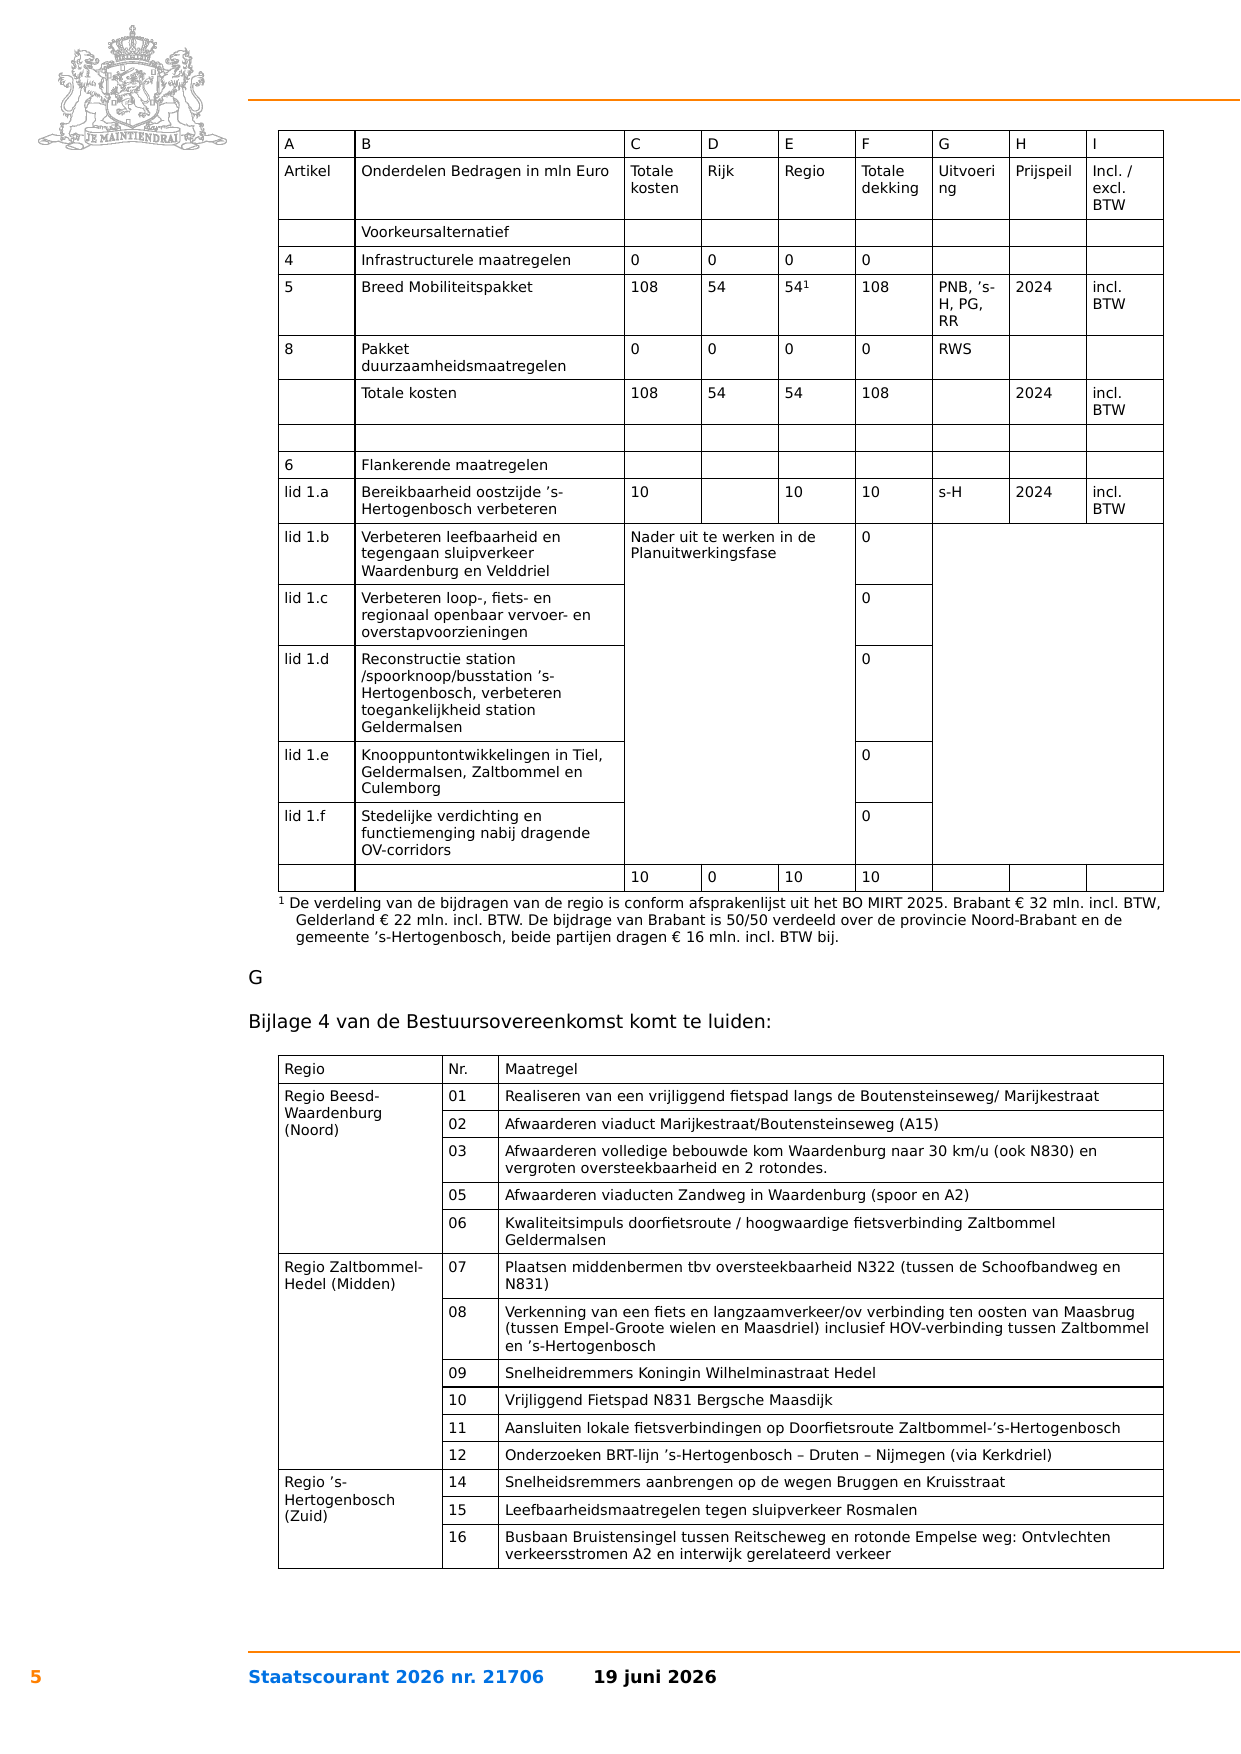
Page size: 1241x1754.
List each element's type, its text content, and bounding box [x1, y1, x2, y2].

table_cell 108 [625, 380, 701, 423]
table_header D [702, 131, 778, 157]
table_cell 0 [779, 336, 855, 379]
table_cell 0 [856, 803, 932, 863]
table_cell Stedelijke verdichting en functiemenging nabij dragende OV-corridors [356, 803, 624, 863]
table_cell incl. BTW [1087, 380, 1163, 423]
table_cell 1 De verdeling van de bijdragen van de regio is conform afsprakenlijst uit het BO MIRT 2025. Brabant € 32 mln. incl. BTW, Gelderland € 22 mln. incl. BTW. De bijdrage van Brabant is 50/50 verdeeld over de provincie Noord-Brabant en de gemeente ’s-Hertogenbosch, beide partijen dragen € 16 mln. incl. BTW bij. [278, 892, 1163, 945]
table_cell 10 [856, 479, 932, 523]
table_cell Flankerende maatregelen [356, 452, 624, 478]
table_cell Artikel [279, 158, 354, 219]
table_cell 16 [443, 1525, 498, 1568]
table_cell [1087, 865, 1163, 891]
table_cell [702, 479, 778, 523]
table_cell Aansluiten lokale fietsverbindingen op Doorfietsroute Zaltbommel-’s-Hertogenbosch [499, 1415, 1163, 1441]
table_header B [356, 131, 624, 157]
table_cell [1087, 336, 1163, 379]
table_cell Rijk [702, 158, 778, 219]
table_cell [279, 425, 354, 451]
table_cell [933, 247, 1009, 273]
table_cell 0 [856, 524, 932, 584]
table_cell 10 [779, 479, 855, 523]
table_cell 8 [279, 336, 354, 379]
table_cell Onderzoeken BRT-lijn ’s-Hertogenbosch – Druten – Nijmegen (via Kerkdriel) [499, 1442, 1163, 1469]
table_cell [933, 425, 1009, 451]
table_cell 02 [443, 1111, 498, 1137]
table_cell Verkenning van een fiets en langzaamverkeer/ov verbinding ten oosten van Maasbrug (tussen Empel-Groote wielen en Maasdriel) inclusief HOV-verbinding tussen Zaltbommel en ’s-Hertogenbosch [499, 1299, 1163, 1359]
table_header Maatregel [499, 1056, 1163, 1082]
table_cell [779, 425, 855, 451]
table_cell 0 [625, 336, 701, 379]
table_cell [625, 452, 701, 478]
table_cell Verbeteren leefbaarheid en tegengaan sluipverkeer Waardenburg en Velddriel [356, 524, 624, 584]
table_cell 6 [279, 452, 354, 478]
table_cell [1010, 865, 1086, 891]
table_cell 54 [702, 275, 778, 335]
table_cell Voorkeursalternatief [356, 220, 624, 246]
table_cell [933, 220, 1009, 246]
table_cell lid 1.b [279, 524, 354, 584]
table_cell Prijspeil [1010, 158, 1086, 219]
table_cell Regio Beesd- Waardenburg (Noord) [279, 1084, 442, 1253]
table_cell Kwaliteitsimpuls doorfietsroute / hoogwaardige fietsverbinding Zaltbommel Geldermalsen [499, 1210, 1163, 1253]
table_cell Busbaan Bruistensingel tussen Reitscheweg en rotonde Empelse weg: Ontvlechten verkeersstromen A2 en interwijk gerelateerd verkeer [499, 1525, 1163, 1568]
table_cell Regio [779, 158, 855, 219]
table_cell 108 [856, 380, 932, 423]
table_cell Uitvoering [933, 158, 1009, 219]
table_cell Knooppuntontwikkelingen in Tiel, Geldermalsen, Zaltbommel en Culemborg [356, 742, 624, 802]
table_cell [356, 425, 624, 451]
table_cell 541 [779, 275, 855, 335]
table_cell [933, 452, 1009, 478]
table_cell lid 1.f [279, 803, 354, 863]
table_cell Realiseren van een vrijliggend fietspad langs de Boutensteinseweg/ Marijkestraat [499, 1084, 1163, 1110]
table_cell 09 [443, 1360, 498, 1386]
table_cell [279, 865, 354, 891]
table_header C [625, 131, 701, 157]
table_cell [933, 380, 1009, 423]
table_cell Snelheidsremmers aanbrengen op de wegen Bruggen en Kruisstraat [499, 1470, 1163, 1496]
table_cell [702, 425, 778, 451]
table_cell 0 [702, 865, 778, 891]
table_cell s-H [933, 479, 1009, 523]
table_cell 54 [702, 380, 778, 423]
table_cell [279, 380, 354, 423]
table_cell [356, 865, 624, 891]
table_cell 0 [702, 247, 778, 273]
table_cell Totale dekking [856, 158, 932, 219]
table_cell lid 1.c [279, 585, 354, 645]
table_cell [625, 220, 701, 246]
text Bijlage 4 van de Bestuursovereenkomst komt te luiden: [248, 1011, 1163, 1033]
table_cell [702, 452, 778, 478]
table_cell incl. BTW [1087, 275, 1163, 335]
table_cell Regio Zaltbommel- Hedel (Midden) [279, 1254, 442, 1469]
table_cell 07 [443, 1254, 498, 1298]
table_header A [279, 131, 354, 157]
table_cell [279, 220, 354, 246]
table_cell 0 [856, 742, 932, 802]
table_cell [1010, 452, 1086, 478]
table_cell 0 [702, 336, 778, 379]
table_cell [625, 425, 701, 451]
table_cell Bereikbaarheid oostzijde ’s-Hertogenbosch verbeteren [356, 479, 624, 523]
table_cell incl. BTW [1087, 479, 1163, 523]
table_cell [1087, 247, 1163, 273]
table_cell 01 [443, 1084, 498, 1110]
table_header E [779, 131, 855, 157]
table_cell [1010, 336, 1086, 379]
table_cell 108 [856, 275, 932, 335]
table_cell Leefbaarheidsmaatregelen tegen sluipverkeer Rosmalen [499, 1497, 1163, 1523]
table_cell [933, 524, 1163, 863]
table_cell 2024 [1010, 479, 1086, 523]
table_cell 10 [779, 865, 855, 891]
table_cell [856, 452, 932, 478]
table_cell lid 1.e [279, 742, 354, 802]
table_cell Incl. / excl. BTW [1087, 158, 1163, 219]
table_cell 14 [443, 1470, 498, 1496]
table_cell 12 [443, 1442, 498, 1469]
table_cell 2024 [1010, 380, 1086, 423]
table_cell [779, 220, 855, 246]
table_cell 108 [625, 275, 701, 335]
table_cell Totale kosten [625, 158, 701, 219]
table_cell Breed Mobiliteitspakket [356, 275, 624, 335]
table_cell 10 [625, 865, 701, 891]
table_cell lid 1.d [279, 646, 354, 741]
table_cell Afwaarderen viaduct Marijkestraat/Boutensteinseweg (A15) [499, 1111, 1163, 1137]
table_cell 03 [443, 1138, 498, 1182]
table_cell [933, 865, 1009, 891]
table_cell 54 [779, 380, 855, 423]
table_cell [1087, 452, 1163, 478]
table_cell [1010, 220, 1086, 246]
table_cell [779, 452, 855, 478]
table_header H [1010, 131, 1086, 157]
table_cell 10 [856, 865, 932, 891]
table_cell PNB, ’s-H, PG, RR [933, 275, 1009, 335]
table_cell Verbeteren loop-, fiets- en regionaal openbaar vervoer- en overstapvoorzieningen [356, 585, 624, 645]
table_cell Snelheidremmers Koningin Wilhelminastraat Hedel [499, 1360, 1163, 1386]
table_cell [856, 220, 932, 246]
table_cell 4 [279, 247, 354, 273]
table_cell [1087, 425, 1163, 451]
table_cell 10 [625, 479, 701, 523]
table_cell Pakket duurzaamheidsmaatregelen [356, 336, 624, 379]
table_cell Infrastructurele maatregelen [356, 247, 624, 273]
table_cell 11 [443, 1415, 498, 1441]
table_cell [856, 425, 932, 451]
table_cell Nader uit te werken in de Planuitwerkingsfase [625, 524, 855, 863]
table_cell 0 [856, 646, 932, 741]
table_cell 0 [779, 247, 855, 273]
table_header Regio [279, 1056, 442, 1082]
table_cell 05 [443, 1183, 498, 1209]
table_cell Afwaarderen viaducten Zandweg in Waardenburg (spoor en A2) [499, 1183, 1163, 1209]
table_cell 0 [625, 247, 701, 273]
table_cell 08 [443, 1299, 498, 1359]
table_cell Reconstructie station /spoorknoop/busstation ’s-Hertogenbosch, verbeteren toegankelijkheid station Geldermalsen [356, 646, 624, 741]
table_cell [1010, 425, 1086, 451]
table_cell 0 [856, 247, 932, 273]
table_cell [702, 220, 778, 246]
table_cell Totale kosten [356, 380, 624, 423]
table_cell 0 [856, 336, 932, 379]
table_cell 5 [279, 275, 354, 335]
table_header Nr. [443, 1056, 498, 1082]
table_cell [1010, 247, 1086, 273]
table_cell 06 [443, 1210, 498, 1253]
table_cell Vrijliggend Fietspad N831 Bergsche Maasdijk [499, 1388, 1163, 1414]
text G [248, 967, 1163, 989]
table_cell lid 1.a [279, 479, 354, 523]
picture [38, 25, 227, 150]
table_cell 10 [443, 1388, 498, 1414]
table_cell Plaatsen middenbermen tbv oversteekbaarheid N322 (tussen de Schoofbandweg en N831) [499, 1254, 1163, 1298]
table_header F [856, 131, 932, 157]
table_cell Onderdelen Bedragen in mln Euro [356, 158, 624, 219]
table_cell Afwaarderen volledige bebouwde kom Waardenburg naar 30 km/u (ook N830) en vergroten oversteekbaarheid en 2 rotondes. [499, 1138, 1163, 1182]
table_cell 2024 [1010, 275, 1086, 335]
table_header G [933, 131, 1009, 157]
table_header I [1087, 131, 1163, 157]
table_cell Regio ’s-Hertogenbosch (Zuid) [279, 1470, 442, 1568]
table_cell RWS [933, 336, 1009, 379]
table_cell 0 [856, 585, 932, 645]
table_cell 15 [443, 1497, 498, 1523]
table_cell [1087, 220, 1163, 246]
